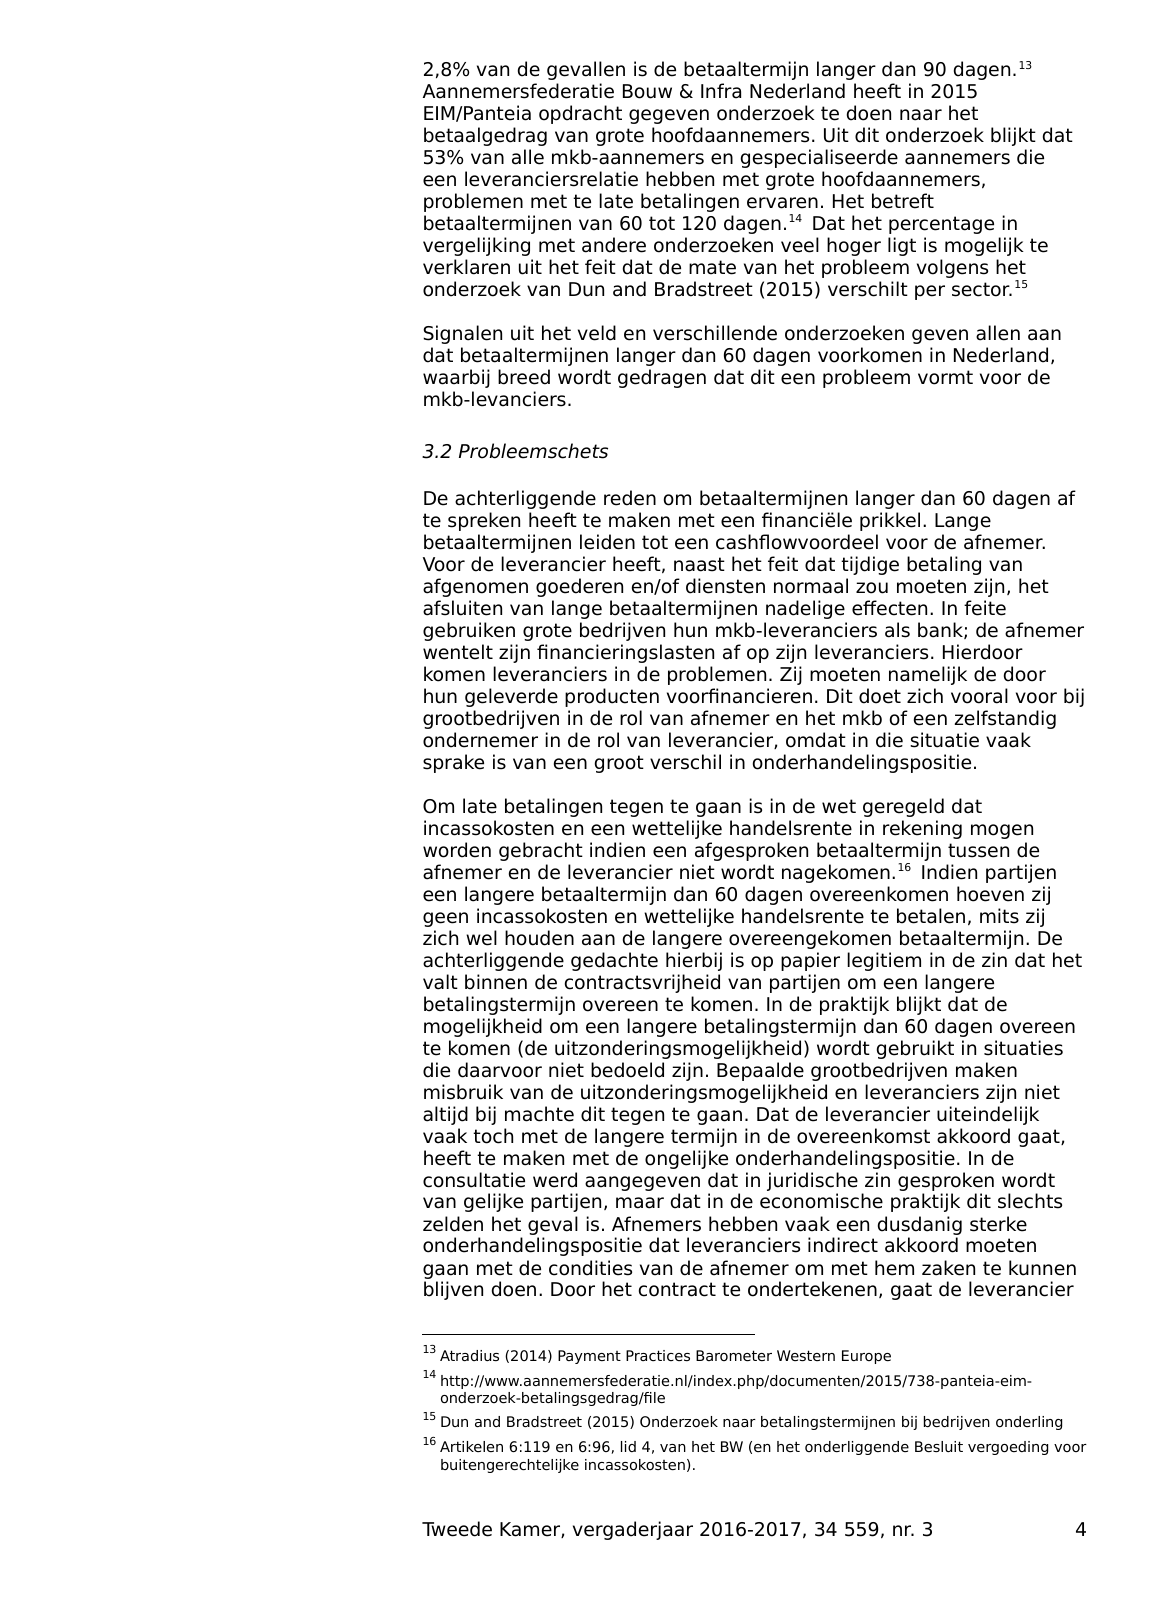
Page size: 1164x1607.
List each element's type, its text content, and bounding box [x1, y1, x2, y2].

text Dun and Bradstreet (2015) Onderzoek naar betalingstermijnen bij bedrijven onderling [422, 1410, 1087, 1432]
text Om late betalingen tegen te gaan is in de wet geregeld dat incassokosten en een wettelijke handelsrente in rekening mogen worden gebracht indien een afgesproken betaaltermijn tussen de afnemer en de leverancier niet wordt nagekomen. Indien partijen een langere betaaltermijn dan 60 dagen overeenkomen hoeven zij geen incassokosten en wettelijke handelsrente te betalen, mits zij zich wel houden aan de langere overeengekomen betaaltermijn. De achterliggende gedachte hierbij is op papier legitiem in de zin dat het valt binnen de contractsvrijheid van partijen om een langere betalingstermijn overeen te komen. In de praktijk blijkt dat de mogelijkheid om een langere betalingstermijn dan 60 dagen overeen te komen (de uitzonderingsmogelijkheid) wordt gebruikt in situaties die daarvoor niet bedoeld zijn. Bepaalde grootbedrijven maken misbruik van de uitzonderingsmogelijkheid en leveranciers zijn niet altijd bij machte dit tegen te gaan. Dat de leverancier uiteindelijk vaak toch met de langere termijn in de overeenkomst akkoord gaat, heeft te maken met de ongelijke onderhandelingspositie. In de consultatie werd aangegeven dat in juridische zin gesproken wordt van gelijke partijen, maar dat in de economische praktijk dit slechts zelden het geval is. Afnemers hebben vaak een dusdanig sterke onderhandelingspositie dat leveranciers indirect akkoord moeten gaan met de condities van de afnemer om met hem zaken te kunnen blijven doen. Door het contract te ondertekenen, gaat de leverancier [422, 796, 1087, 1301]
text De achterliggende reden om betaaltermijnen langer dan 60 dagen af te spreken heeft te maken met een financiële prikkel. Lange betaaltermijnen leiden tot een cashflowvoordeel voor de afnemer. Voor de leverancier heeft, naast het feit dat tijdige betaling van afgenomen goederen en/of diensten normaal zou moeten zijn, het afsluiten van lange betaaltermijnen nadelige effecten. In feite gebruiken grote bedrijven hun mkb-leveranciers als bank; de afnemer wentelt zijn financieringslasten af op zijn leveranciers. Hierdoor komen leveranciers in de problemen. Zij moeten namelijk de door hun geleverde producten voorfinancieren. Dit doet zich vooral voor bij grootbedrijven in de rol van afnemer en het mkb of een zelfstandig ondernemer in de rol van leverancier, omdat in die situatie vaak sprake is van een groot verschil in onderhandelingspositie. [422, 488, 1087, 774]
subtitle 3.2 Probleemschets [422, 441, 1087, 463]
text Artikelen 6:119 en 6:96, lid 4, van het BW (en het onderliggende Besluit vergoeding voor buitengerechtelijke incassokosten). [422, 1435, 1087, 1474]
text 2,8% van de gevallen is de betaaltermijn langer dan 90 dagen. Aannemersfederatie Bouw & Infra Nederland heeft in 2015 EIM/Panteia opdracht gegeven onderzoek te doen naar het betaalgedrag van grote hoofdaannemers. Uit dit onderzoek blijkt dat 53% van alle mkb-aannemers en gespecialiseerde aannemers die een leveranciersrelatie hebben met grote hoofdaannemers, problemen met te late betalingen ervaren. Het betreft betaaltermijnen van 60 tot 120 dagen. Dat het percentage in vergelijking met andere onderzoeken veel hoger ligt is mogelijk te verklaren uit het feit dat de mate van het probleem volgens het onderzoek van Dun and Bradstreet (2015) verschilt per sector. [422, 59, 1087, 301]
text Signalen uit het veld en verschillende onderzoeken geven allen aan dat betaaltermijnen langer dan 60 dagen voorkomen in Nederland, waarbij breed wordt gedragen dat dit een probleem vormt voor de mkb-levanciers. [422, 323, 1087, 411]
text Atradius (2014) Payment Practices Barometer Western Europe [422, 1343, 1087, 1366]
text http://www.aannemersfederatie.nl/index.php/documenten/2015/738-panteia-eim-onderzoek-betalingsgedrag/file [422, 1368, 1087, 1407]
